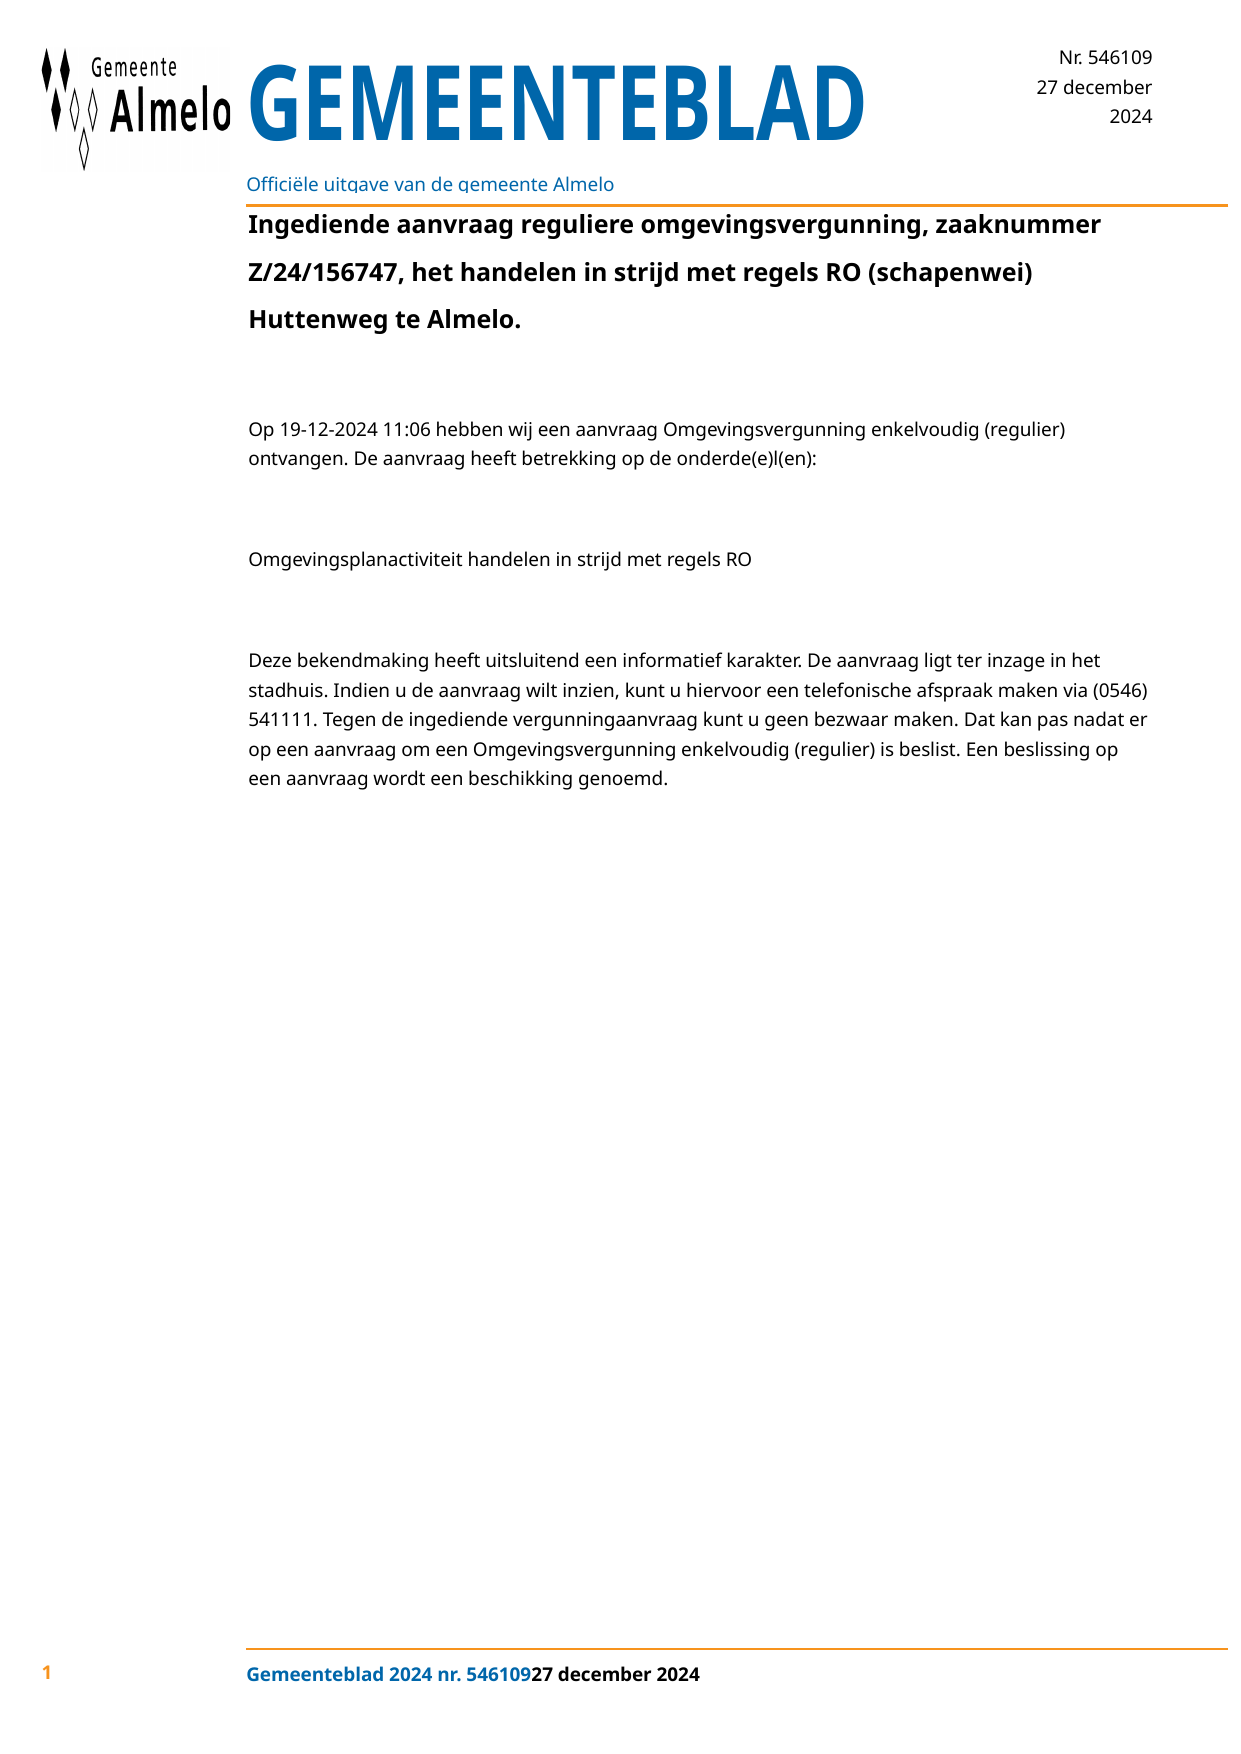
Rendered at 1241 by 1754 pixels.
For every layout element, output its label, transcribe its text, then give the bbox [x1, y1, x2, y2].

text Op 19-12-2024 11:06 hebben wij een aanvraag Omgevingsvergunning enkelvoudig (regulier) ontvangen. De aanvraag heeft betrekking op de onderde(e)l(en): [248, 416, 1152, 471]
picture [41, 47, 231, 172]
text Deze bekendmaking heeft uitsluitend een informatief karakter. De aanvraag ligt ter inzage in het stadhuis. Indien u de aanvraag wilt inzien, kunt u hiervoor een telefonische afspraak maken via (0546) 541111. Tegen de ingediende vergunningaanvraag kunt u geen bezwaar maken. Dat kan pas nadat er op een aanvraag om een Omgevingsvergunning enkelvoudig (regulier) is beslist. Een beslissing op een aanvraag wordt een beschikking genoemd. [248, 647, 1152, 791]
text Ingediende aanvraag reguliere omgevingsvergunning, zaaknummer Z/24/156747, het handelen in strijd met regels RO (schapenwei) Huttenweg te Almelo. [248, 207, 1152, 336]
text Omgevingsplanactiviteit handelen in strijd met regels RO [248, 546, 1152, 572]
